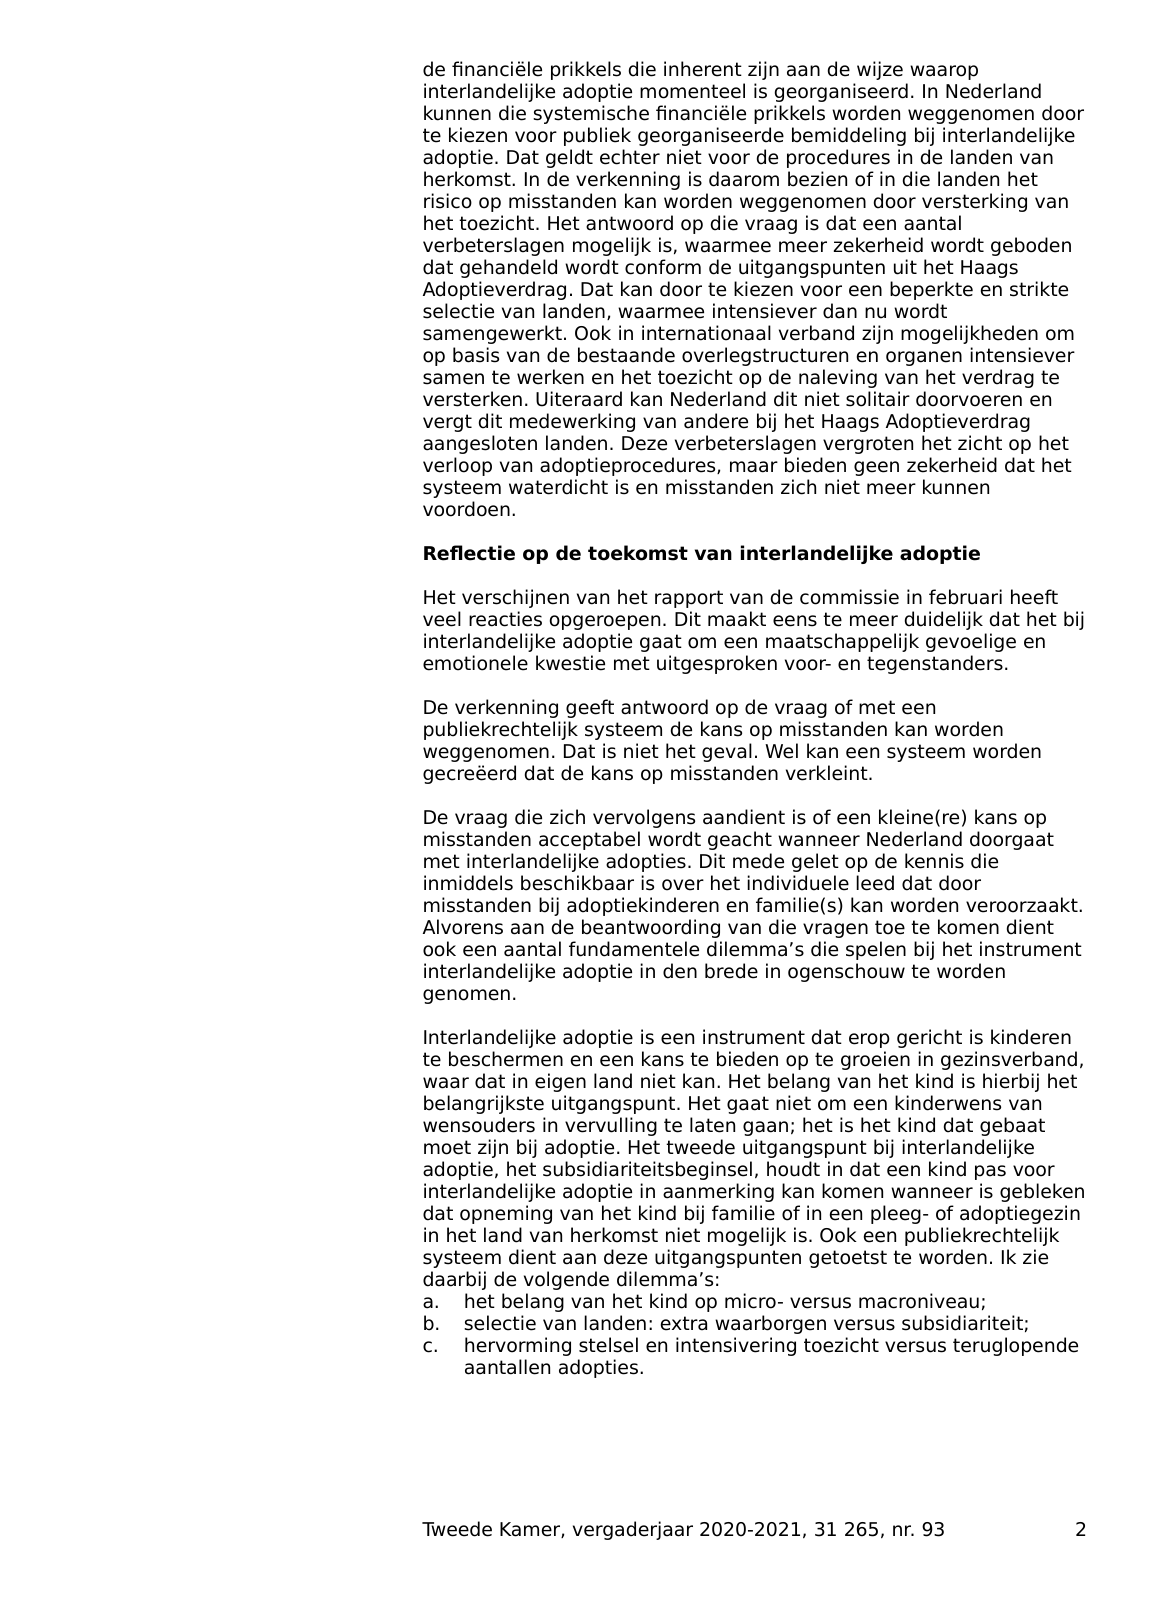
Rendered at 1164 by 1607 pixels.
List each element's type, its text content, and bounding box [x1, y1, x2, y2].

subtitle Reflectie op de toekomst van interlandelijke adoptie [422, 543, 1087, 565]
text Het verschijnen van het rapport van de commissie in februari heeft veel reacties opgeroepen. Dit maakt eens te meer duidelijk dat het bij interlandelijke adoptie gaat om een maatschappelijk gevoelige en emotionele kwestie met uitgesproken voor- en tegenstanders. [422, 587, 1087, 675]
text de financiële prikkels die inherent zijn aan de wijze waarop interlandelijke adoptie momenteel is georganiseerd. In Nederland kunnen die systemische financiële prikkels worden weggenomen door te kiezen voor publiek georganiseerde bemiddeling bij interlandelijke adoptie. Dat geldt echter niet voor de procedures in de landen van herkomst. In de verkenning is daarom bezien of in die landen het risico op misstanden kan worden weggenomen door versterking van het toezicht. Het antwoord op die vraag is dat een aantal verbeterslagen mogelijk is, waarmee meer zekerheid wordt geboden dat gehandeld wordt conform de uitgangspunten uit het Haags Adoptieverdrag. Dat kan door te kiezen voor een beperkte en strikte selectie van landen, waarmee intensiever dan nu wordt samengewerkt. Ook in internationaal verband zijn mogelijkheden om op basis van de bestaande overlegstructuren en organen intensiever samen te werken en het toezicht op de naleving van het verdrag te versterken. Uiteraard kan Nederland dit niet solitair doorvoeren en vergt dit medewerking van andere bij het Haags Adoptieverdrag aangesloten landen. Deze verbeterslagen vergroten het zicht op het verloop van adoptieprocedures, maar bieden geen zekerheid dat het systeem waterdicht is en misstanden zich niet meer kunnen voordoen. [422, 59, 1087, 521]
text De verkenning geeft antwoord op de vraag of met een publiekrechtelijk systeem de kans op misstanden kan worden weggenomen. Dat is niet het geval. Wel kan een systeem worden gecreëerd dat de kans op misstanden verkleint. [422, 697, 1087, 785]
text a. het belang van het kind op micro- versus macroniveau; [422, 1291, 1087, 1313]
text c. hervorming stelsel en intensivering toezicht versus teruglopende aantallen adopties. [422, 1335, 1087, 1379]
text Interlandelijke adoptie is een instrument dat erop gericht is kinderen te beschermen en een kans te bieden op te groeien in gezinsverband, waar dat in eigen land niet kan. Het belang van het kind is hierbij het belangrijkste uitgangspunt. Het gaat niet om een kinderwens van wensouders in vervulling te laten gaan; het is het kind dat gebaat moet zijn bij adoptie. Het tweede uitgangspunt bij interlandelijke adoptie, het subsidiariteitsbeginsel, houdt in dat een kind pas voor interlandelijke adoptie in aanmerking kan komen wanneer is gebleken dat opneming van het kind bij familie of in een pleeg- of adoptiegezin in het land van herkomst niet mogelijk is. Ook een publiekrechtelijk systeem dient aan deze uitgangspunten getoetst te worden. Ik zie daarbij de volgende dilemma’s: [422, 1027, 1087, 1291]
text De vraag die zich vervolgens aandient is of een kleine(re) kans op misstanden acceptabel wordt geacht wanneer Nederland doorgaat met interlandelijke adopties. Dit mede gelet op de kennis die inmiddels beschikbaar is over het individuele leed dat door misstanden bij adoptiekinderen en familie(s) kan worden veroorzaakt. Alvorens aan de beantwoording van die vragen toe te komen dient ook een aantal fundamentele dilemma’s die spelen bij het instrument interlandelijke adoptie in den brede in ogenschouw te worden genomen. [422, 807, 1087, 1005]
text b. selectie van landen: extra waarborgen versus subsidiariteit; [422, 1313, 1087, 1335]
